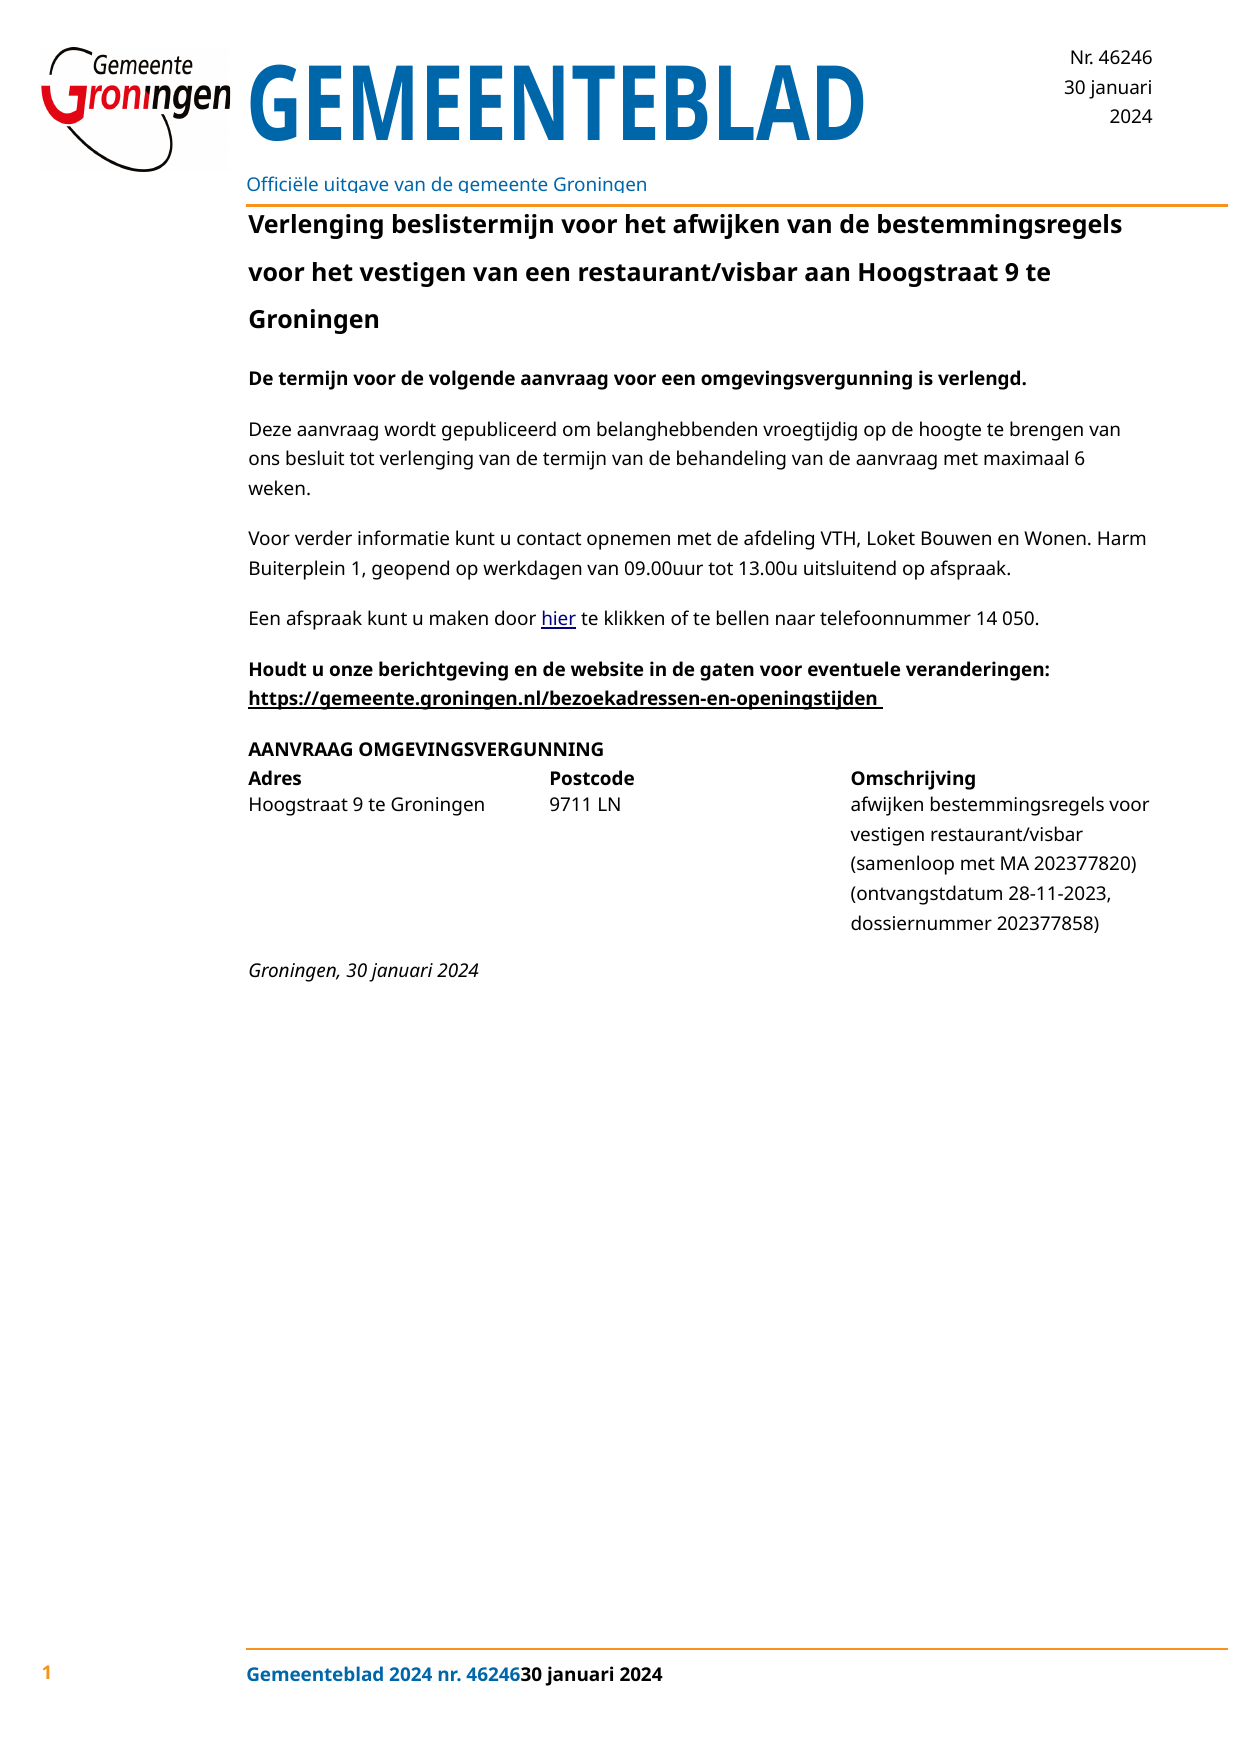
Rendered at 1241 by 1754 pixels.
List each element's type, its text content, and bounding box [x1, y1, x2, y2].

table_cell 9711 LN [549, 791, 850, 935]
text De termijn voor de volgende aanvraag voor een omgevingsvergunning is verlengd. [248, 366, 1152, 391]
text Groningen, 30 januari 2024 [248, 957, 1152, 983]
text Voor verder informatie kunt u contact opnemen met de afdeling VTH, Loket Bouwen en Wonen. Harm Buiterplein 1, geopend op werkdagen van 09.00uur tot 13.00u uitsluitend op afspraak. [248, 526, 1152, 581]
text Deze aanvraag wordt gepubliceerd om belanghebbenden vroegtijdig op de hoogte te brengen van ons besluit tot verlenging van de termijn van de behandeling van de aanvraag met maximaal 6 weken. [248, 416, 1152, 501]
text Verlenging beslistermijn voor het afwijken van de bestemmingsregels voor het vestigen van een restaurant/visbar aan Hoogstraat 9 te Groningen [248, 207, 1152, 336]
picture [41, 47, 231, 172]
table_cell afwijken bestemmingsregels voor vestigen restaurant/visbar (samenloop met MA 202377820) (ontvangstdatum 28-11-2023, dossiernummer 202377858) [850, 791, 1152, 935]
table_header Omschrijving [850, 766, 1152, 791]
table_header Postcode [549, 766, 850, 791]
text Een afspraak kunt u maken door hier te klikken of te bellen naar telefoonnummer 14 050. [248, 606, 1152, 631]
text Houdt u onze berichtgeving en de website in de gaten voor eventuele veranderingen: https://gemeente.groningen.nl/bezoekadressen-en-openingstijden [248, 656, 1152, 711]
text AANVRAAG OMGEVINGSVERGUNNING [248, 736, 1152, 762]
table_cell Hoogstraat 9 te Groningen [248, 791, 549, 935]
table_header Adres [248, 766, 549, 791]
